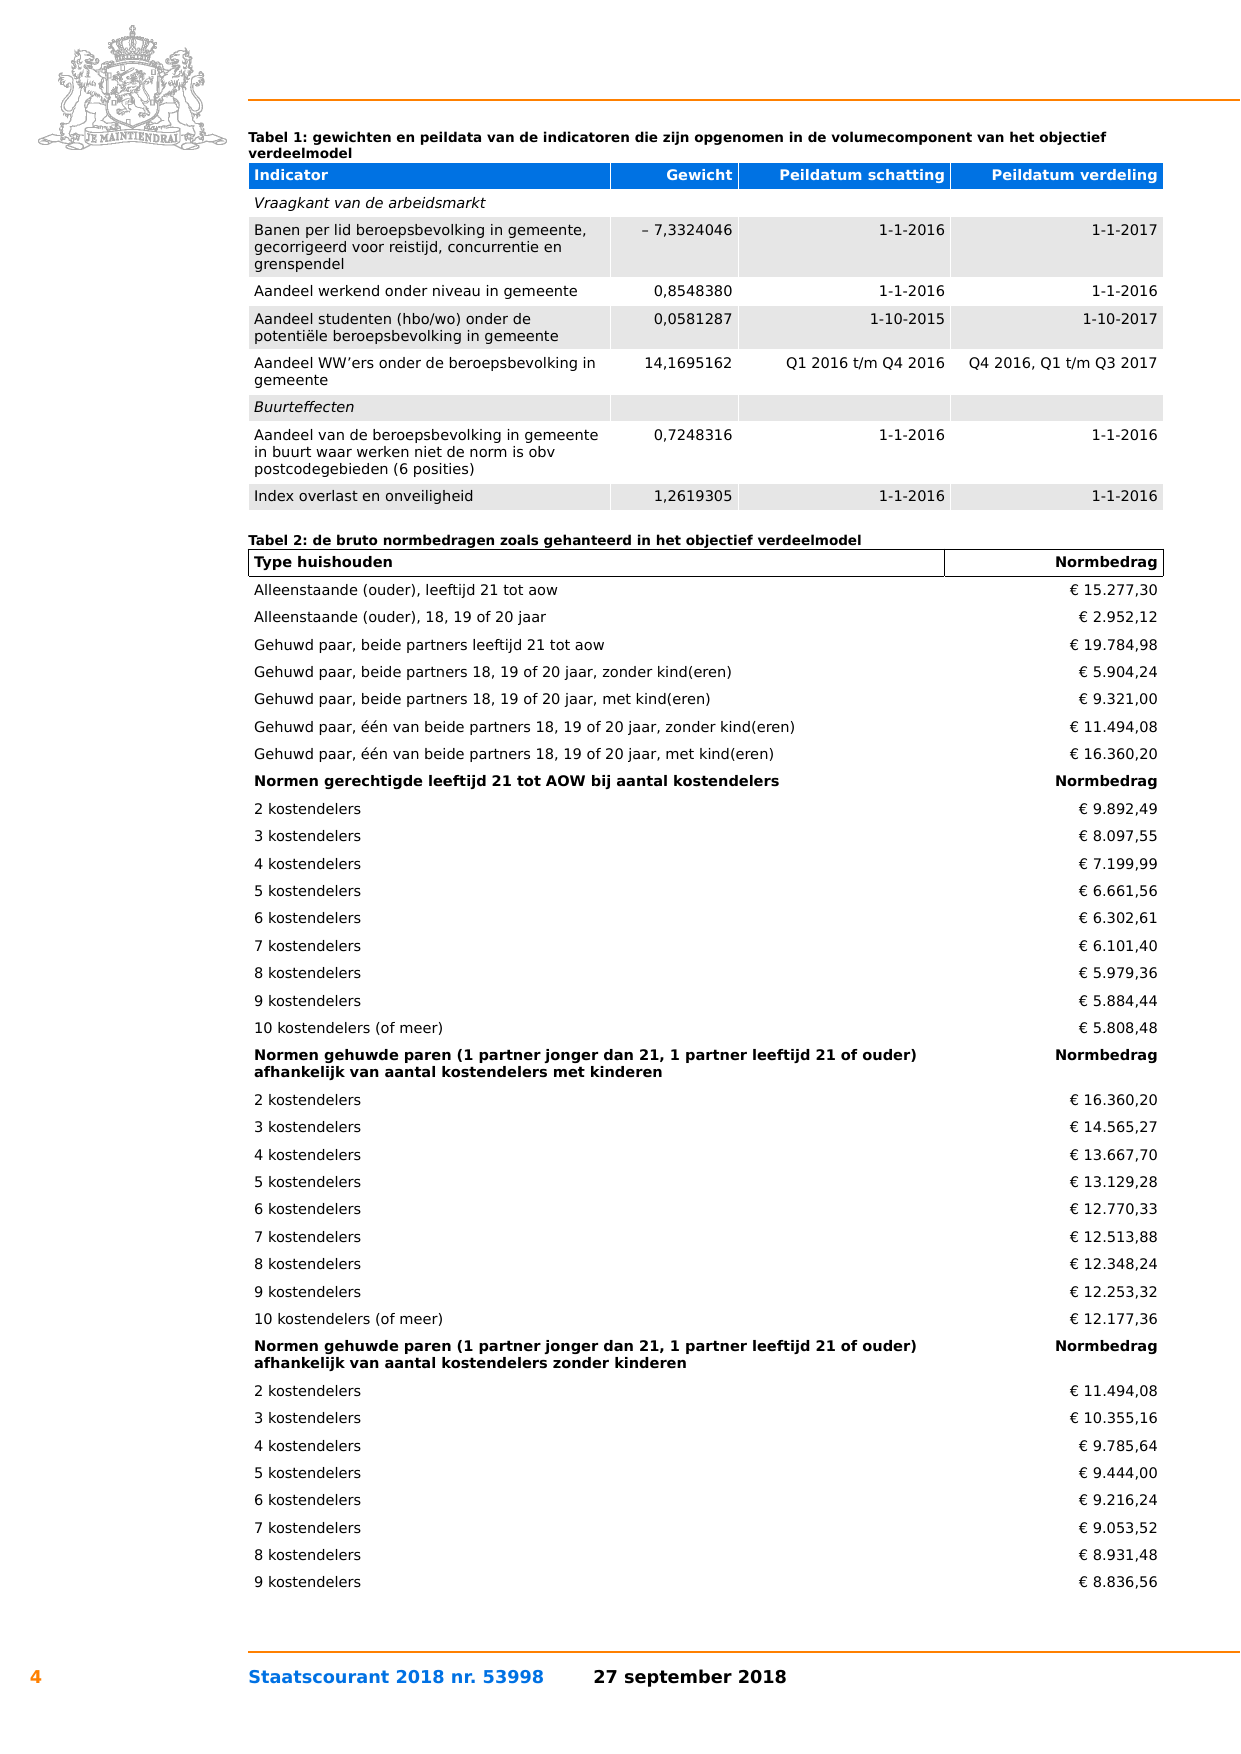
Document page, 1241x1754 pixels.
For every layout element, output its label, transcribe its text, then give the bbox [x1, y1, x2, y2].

table_cell Indicator [249, 163, 610, 189]
table_cell 6 kostendelers [249, 1197, 944, 1223]
table_cell Peildatum verdeling [951, 163, 1163, 189]
table_cell 6 kostendelers [249, 1488, 944, 1514]
table_cell Buurteffecten [249, 395, 610, 421]
table_cell 4 kostendelers [249, 851, 944, 877]
table_cell € 9.892,49 [945, 796, 1163, 822]
table_cell Normbedrag [945, 550, 1163, 576]
table_cell 10 kostendelers (of meer) [249, 1306, 944, 1332]
table_cell € 5.904,24 [945, 659, 1163, 685]
table_cell € 9.444,00 [945, 1460, 1163, 1486]
table_cell 14,1695162 [611, 350, 738, 394]
table_cell 2 kostendelers [249, 796, 944, 822]
table_cell € 16.360,20 [945, 741, 1163, 768]
table_cell 0,8548380 [611, 279, 738, 305]
table_cell 1-1-2016 [739, 422, 950, 482]
table_cell € 5.979,36 [945, 960, 1163, 987]
table_header Tabel 1: gewichten en peildata van de indicatoren die zijn opgenomen in de volumecomponent van het objectief verdeelmodel [248, 130, 1163, 161]
table_cell [739, 190, 950, 216]
table_cell € 6.661,56 [945, 878, 1163, 904]
table_cell € 6.302,61 [945, 906, 1163, 932]
table_cell € 15.277,30 [945, 577, 1163, 603]
table_cell € 12.513,88 [945, 1224, 1163, 1250]
table_cell Q4 2016, Q1 t/m Q3 2017 [951, 350, 1163, 394]
table_cell € 13.129,28 [945, 1169, 1163, 1196]
table_cell 8 kostendelers [249, 960, 944, 987]
table_cell Aandeel WW’ers onder de beroepsbevolking in gemeente [249, 350, 610, 394]
table_cell 3 kostendelers [249, 1405, 944, 1432]
table_cell 1,2619305 [611, 484, 738, 510]
table_cell 1-1-2016 [739, 484, 950, 510]
table_cell 4 kostendelers [249, 1142, 944, 1168]
table_cell 0,7248316 [611, 422, 738, 482]
table_cell 5 kostendelers [249, 878, 944, 904]
table_cell 1-1-2016 [951, 484, 1163, 510]
table_cell € 9.216,24 [945, 1488, 1163, 1514]
table_cell Gehuwd paar, één van beide partners 18, 19 of 20 jaar, met kind(eren) [249, 741, 944, 768]
table_cell € 11.494,08 [945, 714, 1163, 740]
table_cell 1-1-2016 [951, 279, 1163, 305]
table_cell € 9.785,64 [945, 1433, 1163, 1459]
table_cell € 7.199,99 [945, 851, 1163, 877]
table_cell Normbedrag [945, 769, 1163, 795]
table_cell 5 kostendelers [249, 1169, 944, 1196]
table_cell Gewicht [611, 163, 738, 189]
table_cell € 5.808,48 [945, 1015, 1163, 1042]
table_cell € 5.884,44 [945, 988, 1163, 1014]
table_cell € 13.667,70 [945, 1142, 1163, 1168]
table_cell € 12.348,24 [945, 1251, 1163, 1278]
table_cell 1-10-2017 [951, 306, 1163, 349]
table_cell 7 kostendelers [249, 1515, 944, 1541]
table_cell € 11.494,08 [945, 1378, 1163, 1404]
table_cell € 8.931,48 [945, 1542, 1163, 1569]
table_cell Normbedrag [945, 1334, 1163, 1377]
table_cell € 6.101,40 [945, 933, 1163, 959]
table_cell Normen gerechtigde leeftijd 21 tot AOW bij aantal kostendelers [249, 769, 944, 795]
table_cell € 10.355,16 [945, 1405, 1163, 1432]
table_cell 3 kostendelers [249, 1114, 944, 1141]
table_cell 9 kostendelers [249, 1570, 944, 1596]
table_cell [951, 395, 1163, 421]
table_cell Alleenstaande (ouder), leeftijd 21 tot aow [249, 577, 944, 603]
table_cell Index overlast en onveiligheid [249, 484, 610, 510]
table_cell [611, 395, 738, 421]
table_cell 9 kostendelers [249, 988, 944, 1014]
table_cell 1-10-2015 [739, 306, 950, 349]
table_cell 1-1-2016 [739, 279, 950, 305]
table_cell 8 kostendelers [249, 1542, 944, 1569]
table_cell 3 kostendelers [249, 824, 944, 850]
table_cell € 2.952,12 [945, 604, 1163, 631]
table_header Tabel 2: de bruto normbedragen zoals gehanteerd in het objectief verdeelmodel [248, 533, 1163, 548]
table_cell € 16.360,20 [945, 1087, 1163, 1113]
table_cell 10 kostendelers (of meer) [249, 1015, 944, 1042]
table_cell € 9.053,52 [945, 1515, 1163, 1541]
table_cell 1-1-2017 [951, 217, 1163, 277]
table_cell Gehuwd paar, één van beide partners 18, 19 of 20 jaar, zonder kind(eren) [249, 714, 944, 740]
table_cell 5 kostendelers [249, 1460, 944, 1486]
table_cell € 14.565,27 [945, 1114, 1163, 1141]
table_cell Banen per lid beroepsbevolking in gemeente, gecorrigeerd voor reistijd, concurrentie en grenspendel [249, 217, 610, 277]
table_cell Normen gehuwde paren (1 partner jonger dan 21, 1 partner leeftijd 21 of ouder) afhankelijk van aantal kostendelers zonder kinderen [249, 1334, 944, 1377]
table_cell Aandeel van de beroepsbevolking in gemeente in buurt waar werken niet de norm is obv postcodegebieden (6 posities) [249, 422, 610, 482]
picture [38, 25, 227, 150]
table_cell 0,0581287 [611, 306, 738, 349]
table_cell Normen gehuwde paren (1 partner jonger dan 21, 1 partner leeftijd 21 of ouder) afhankelijk van aantal kostendelers met kinderen [249, 1043, 944, 1086]
table_cell Normbedrag [945, 1043, 1163, 1086]
table_cell 7 kostendelers [249, 1224, 944, 1250]
table_cell 7 kostendelers [249, 933, 944, 959]
table_cell 2 kostendelers [249, 1378, 944, 1404]
table_cell Alleenstaande (ouder), 18, 19 of 20 jaar [249, 604, 944, 631]
table_cell € 12.177,36 [945, 1306, 1163, 1332]
table_cell € 12.253,32 [945, 1279, 1163, 1305]
table_cell Gehuwd paar, beide partners leeftijd 21 tot aow [249, 632, 944, 658]
table_cell € 8.836,56 [945, 1570, 1163, 1596]
table_cell 6 kostendelers [249, 906, 944, 932]
table_cell 1-1-2016 [739, 217, 950, 277]
table_cell 9 kostendelers [249, 1279, 944, 1305]
table_cell Type huishouden [249, 550, 944, 576]
table_cell Gehuwd paar, beide partners 18, 19 of 20 jaar, zonder kind(eren) [249, 659, 944, 685]
table_cell € 19.784,98 [945, 632, 1163, 658]
table_cell € 8.097,55 [945, 824, 1163, 850]
table_cell Q1 2016 t/m Q4 2016 [739, 350, 950, 394]
table_cell [611, 190, 738, 216]
table_cell Aandeel werkend onder niveau in gemeente [249, 279, 610, 305]
table_cell Peildatum schatting [739, 163, 950, 189]
table_cell Aandeel studenten (hbo/wo) onder de potentiële beroepsbevolking in gemeente [249, 306, 610, 349]
table_cell € 12.770,33 [945, 1197, 1163, 1223]
table_cell Gehuwd paar, beide partners 18, 19 of 20 jaar, met kind(eren) [249, 686, 944, 713]
table_cell 2 kostendelers [249, 1087, 944, 1113]
table_cell 1-1-2016 [951, 422, 1163, 482]
table_cell 4 kostendelers [249, 1433, 944, 1459]
table_cell [739, 395, 950, 421]
table_cell [951, 190, 1163, 216]
table_cell – 7,3324046 [611, 217, 738, 277]
table_cell Vraagkant van de arbeidsmarkt [249, 190, 610, 216]
table_cell € 9.321,00 [945, 686, 1163, 713]
table_cell 8 kostendelers [249, 1251, 944, 1278]
